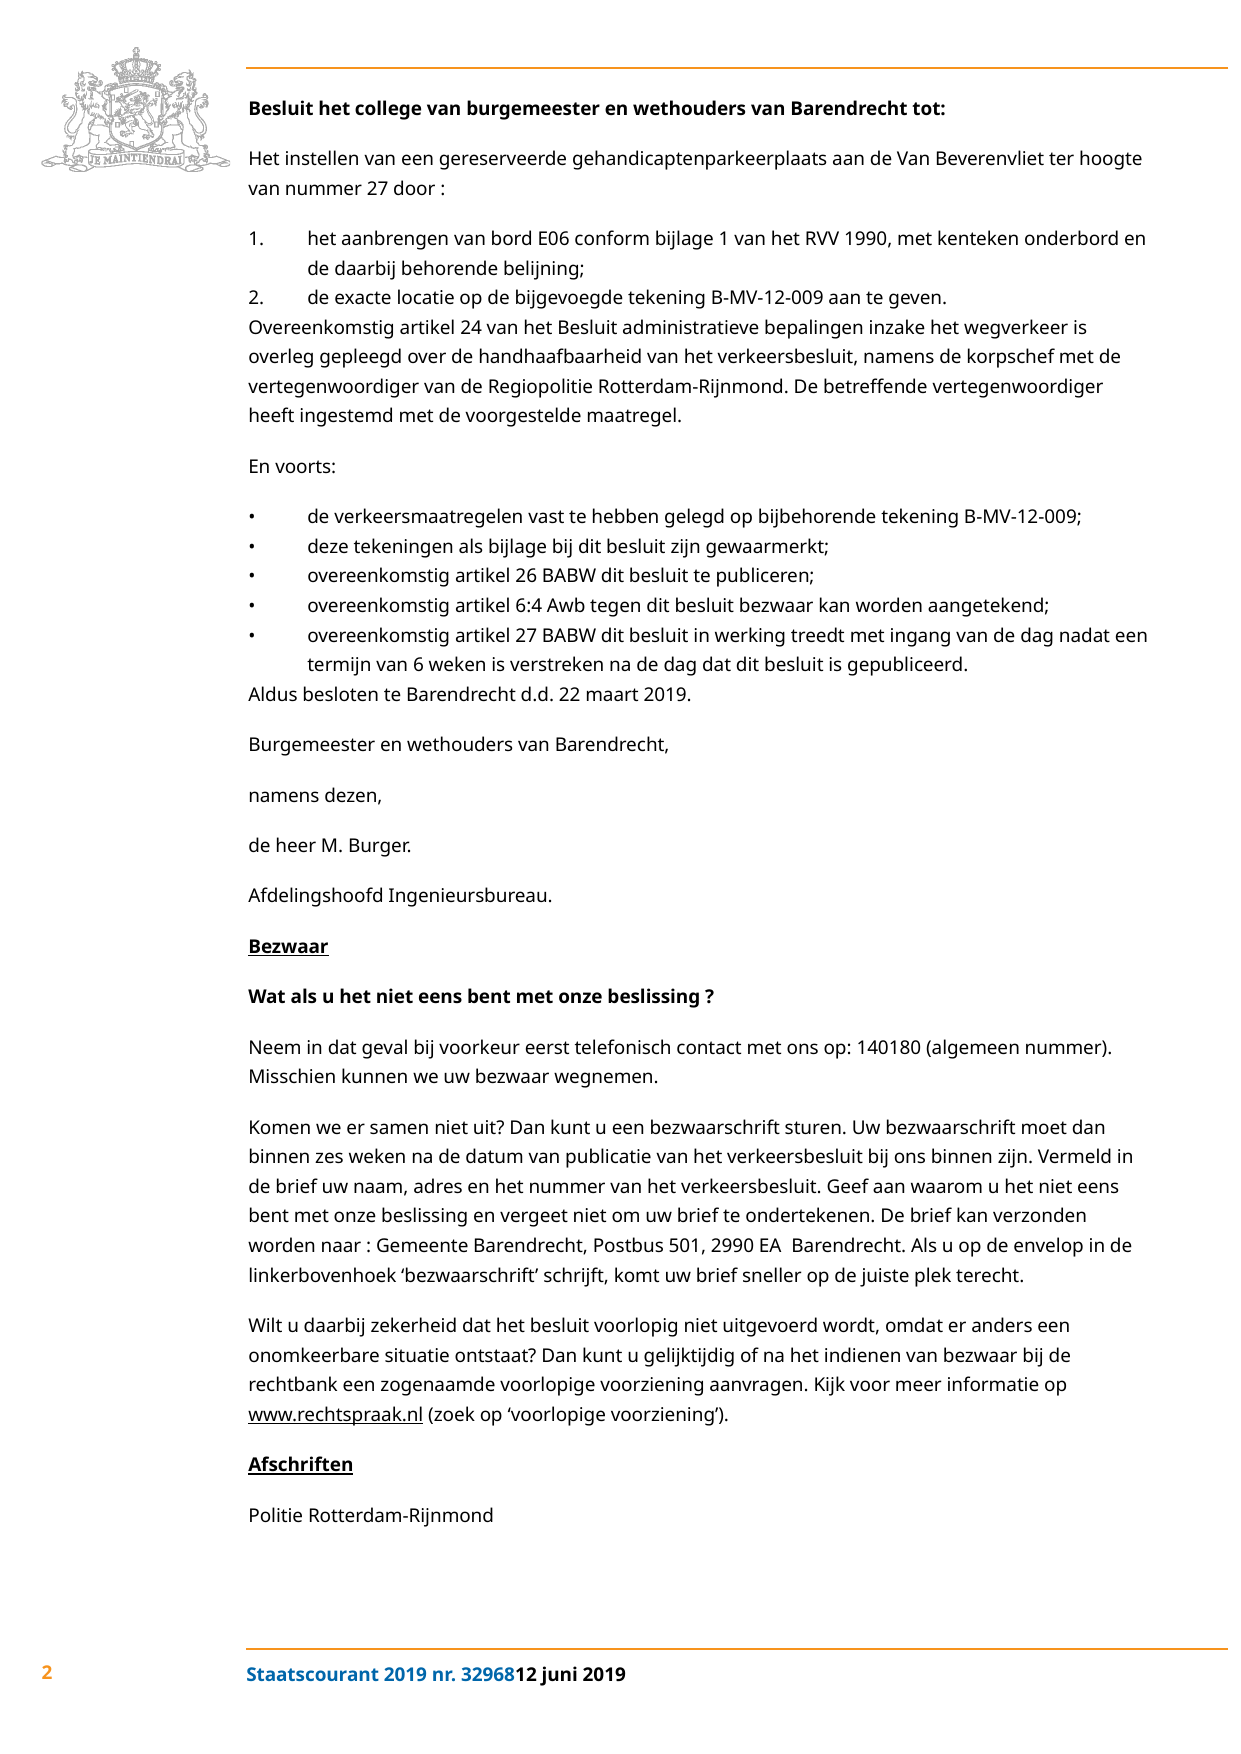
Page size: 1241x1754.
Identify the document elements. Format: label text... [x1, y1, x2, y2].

text Komen we er samen niet uit? Dan kunt u een bezwaarschrift sturen. Uw bezwaarschrift moet dan binnen zes weken na de datum van publicatie van het verkeersbesluit bij ons binnen zijn. Vermeld in de brief uw naam, adres en het nummer van het verkeersbesluit. Geef aan waarom u het niet eens bent met onze beslissing en vergeet niet om uw brief te ondertekenen. De brief kan verzonden worden naar : Gemeente Barendrecht, Postbus 501, 2990 EA Barendrecht. Als u op de envelop in de linkerbovenhoek ‘bezwaarschrift’ schrijft, komt uw brief sneller op de juiste plek terecht. [248, 1114, 1152, 1288]
text de heer M. Burger. [248, 832, 1152, 858]
text namens dezen, [248, 782, 1152, 808]
text Afdelingshoofd Ingenieursbureau. [248, 883, 1152, 908]
list de verkeersmaatregelen vast te hebben gelegd op bijbehorende tekening B-MV-12-009; [248, 503, 1152, 529]
list overeenkomstig artikel 6:4 Awb tegen dit besluit bezwaar kan worden aangetekend; [248, 592, 1152, 618]
text Aldus besloten te Barendrecht d.d. 22 maart 2019. [248, 681, 1152, 707]
text Besluit het college van burgemeester en wethouders van Barendrecht tot: [248, 95, 1152, 121]
list overeenkomstig artikel 27 BABW dit besluit in werking treedt met ingang van de dag nadat een termijn van 6 weken is verstreken na de dag dat dit besluit is gepubliceerd. [248, 622, 1152, 677]
text En voorts: [248, 453, 1152, 479]
text Bezwaar [248, 933, 1152, 959]
text Neem in dat geval bij voorkeur eerst telefonisch contact met ons op: 140180 (algemeen nummer). Misschien kunnen we uw bezwaar wegnemen. [248, 1034, 1152, 1089]
text Politie Rotterdam-Rijnmond [248, 1502, 1152, 1528]
text Wat als u het niet eens bent met onze beslissing ? [248, 983, 1152, 1009]
list de exacte locatie op de bijgevoegde tekening B-MV-12-009 aan te geven. [248, 284, 1152, 310]
list het aanbrengen van bord E06 conform bijlage 1 van het RVV 1990, met kenteken onderbord en de daarbij behorende belijning; [248, 225, 1152, 281]
text Burgemeester en wethouders van Barendrecht, [248, 731, 1152, 757]
text Het instellen van een gereserveerde gehandicaptenparkeerplaats aan de Van Beverenvliet ter hoogte van nummer 27 door : [248, 145, 1152, 201]
list overeenkomstig artikel 26 BABW dit besluit te publiceren; [248, 563, 1152, 588]
text Afschriften [248, 1451, 1152, 1477]
text Overeenkomstig artikel 24 van het Besluit administratieve bepalingen inzake het wegverkeer is overleg gepleegd over de handhaafbaarheid van het verkeersbesluit, namens de korpschef met de vertegenwoordiger van de Regiopolitie Rotterdam-Rijnmond. De betreffende vertegenwoordiger heeft ingestemd met de voorgestelde maatregel. [248, 314, 1152, 428]
list deze tekeningen als bijlage bij dit besluit zijn gewaarmerkt; [248, 533, 1152, 559]
text Wilt u daarbij zekerheid dat het besluit voorlopig niet uitgevoerd wordt, omdat er anders een onomkeerbare situatie ontstaat? Dan kunt u gelijktijdig of na het indienen van bezwaar bij de rechtbank een zogenaamde voorlopige voorziening aanvragen. Kijk voor meer informatie op www.rechtspraak.nl (zoek op ‘voorlopige voorziening’). [248, 1312, 1152, 1427]
picture [41, 47, 231, 172]
